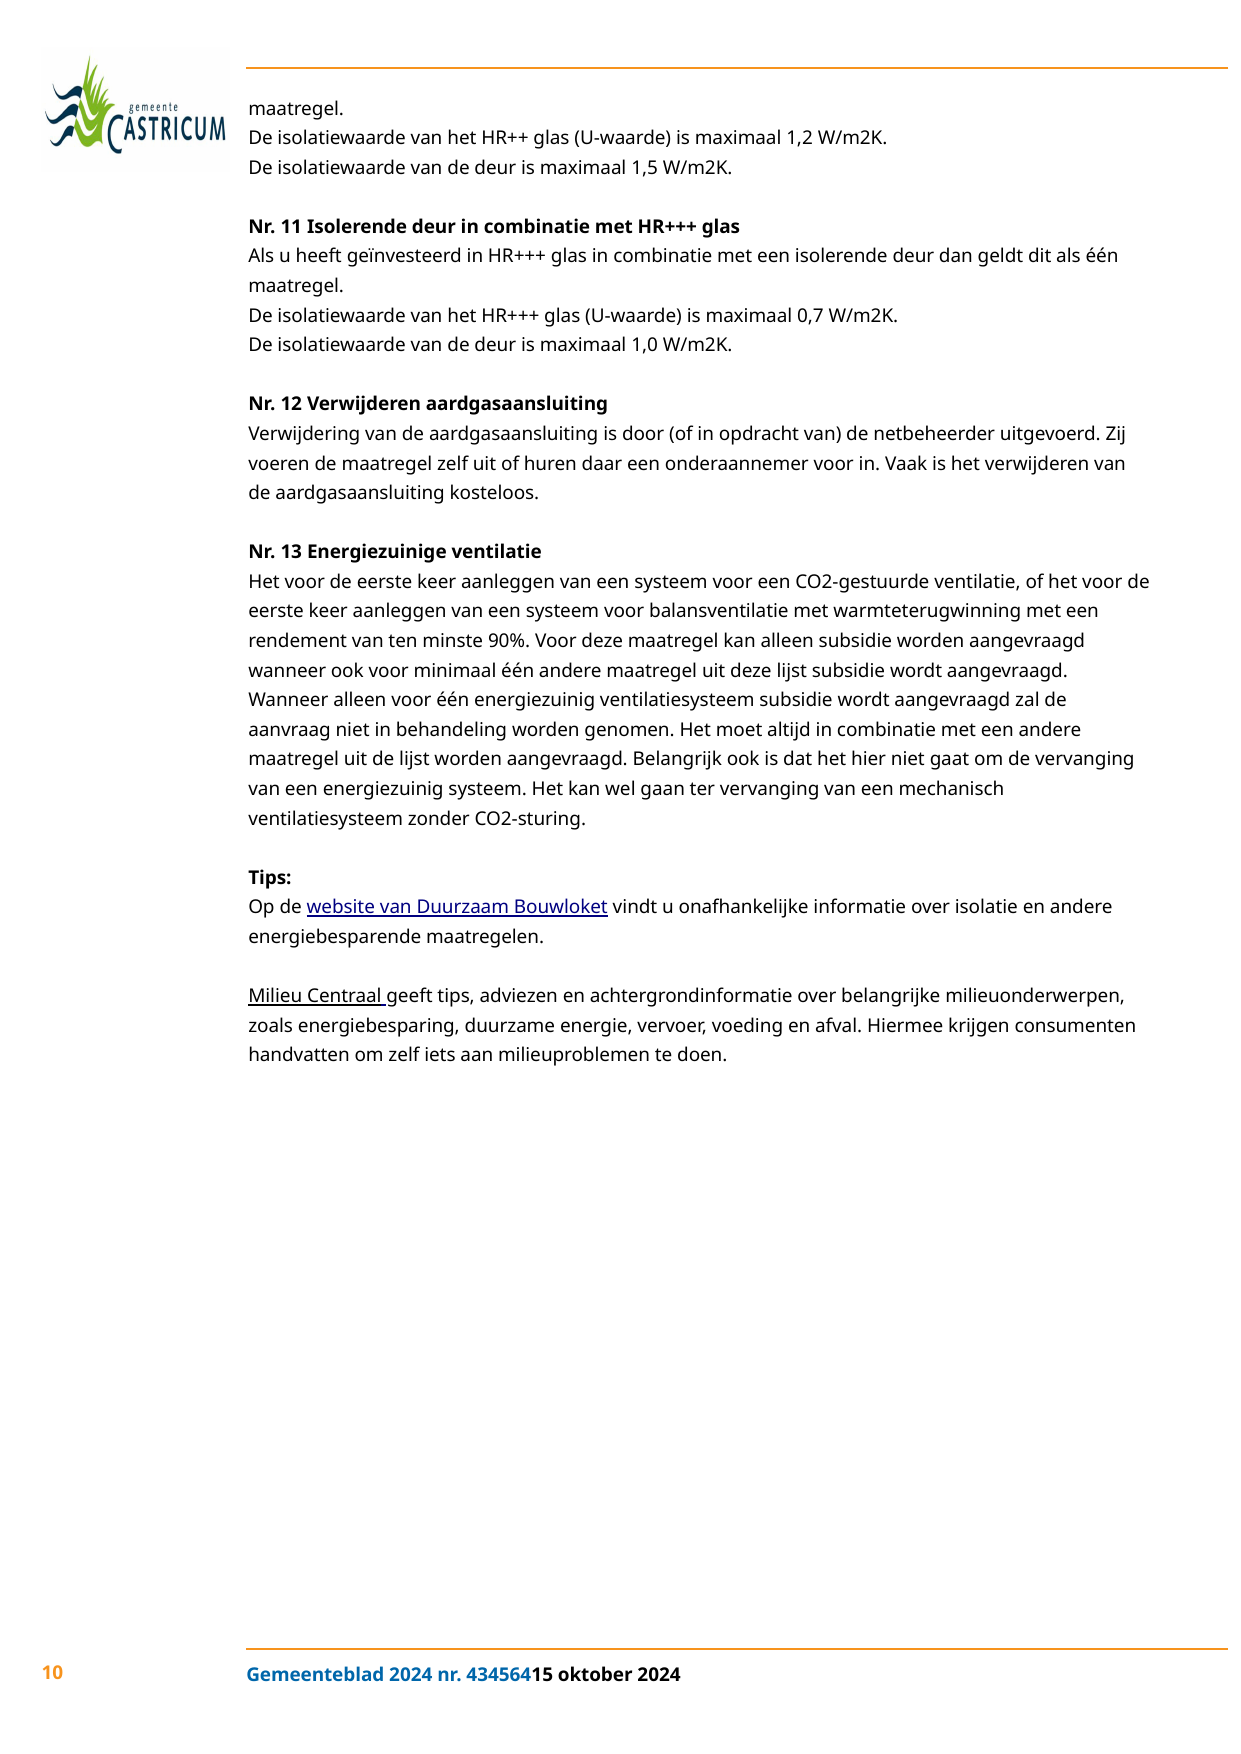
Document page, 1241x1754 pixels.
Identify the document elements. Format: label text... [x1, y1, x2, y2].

text Wanneer alleen voor één energiezuinig ventilatiesysteem subsidie wordt aangevraagd zal de aanvraag niet in behandeling worden genomen. Het moet altijd in combinatie met een andere maatregel uit de lijst worden aangevraagd. Belangrijk ook is dat het hier niet gaat om de vervanging van een energiezuinig systeem. Het kan wel gaan ter vervanging van een mechanisch ventilatiesysteem zonder CO2-sturing. [248, 686, 1152, 831]
text De isolatiewaarde van de deur is maximaal 1,0 W/m2K. [248, 331, 1152, 357]
picture [41, 47, 231, 172]
text Verwijdering van de aardgasaansluiting is door (of in opdracht van) de netbeheerder uitgevoerd. Zij voeren de maatregel zelf uit of huren daar een onderaannemer voor in. Vaak is het verwijderen van de aardgasaansluiting kosteloos. [248, 420, 1152, 505]
text Het voor de eerste keer aanleggen van een systeem voor een CO2-gestuurde ventilatie, of het voor de eerste keer aanleggen van een systeem voor balansventilatie met warmteterugwinning met een rendement van ten minste 90%. Voor deze maatregel kan alleen subsidie worden aangevraagd wanneer ook voor minimaal één andere maatregel uit deze lijst subsidie wordt aangevraagd. [248, 568, 1152, 683]
text maatregel. [248, 95, 1152, 121]
text Op de website van Duurzaam Bouwloket vindt u onafhankelijke informatie over isolatie en andere energiebesparende maatregelen. [248, 893, 1152, 949]
text De isolatiewaarde van de deur is maximaal 1,5 W/m2K. [248, 154, 1152, 180]
text Nr. 13 Energiezuinige ventilatie [248, 538, 1152, 564]
text Milieu Centraal geeft tips, adviezen en achtergrondinformatie over belangrijke milieuonderwerpen, zoals energiebesparing, duurzame energie, vervoer, voeding en afval. Hiermee krijgen consumenten handvatten om zelf iets aan milieuproblemen te doen. [248, 982, 1152, 1067]
text Nr. 12 Verwijderen aardgasaansluiting [248, 391, 1152, 416]
text Tips: [248, 864, 1152, 890]
text De isolatiewaarde van het HR++ glas (U-waarde) is maximaal 1,2 W/m2K. [248, 124, 1152, 150]
text De isolatiewaarde van het HR+++ glas (U-waarde) is maximaal 0,7 W/m2K. [248, 302, 1152, 328]
text Nr. 11 Isolerende deur in combinatie met HR+++ glas [248, 213, 1152, 239]
text Als u heeft geïnvesteerd in HR+++ glas in combinatie met een isolerende deur dan geldt dit als één maatregel. [248, 243, 1152, 298]
